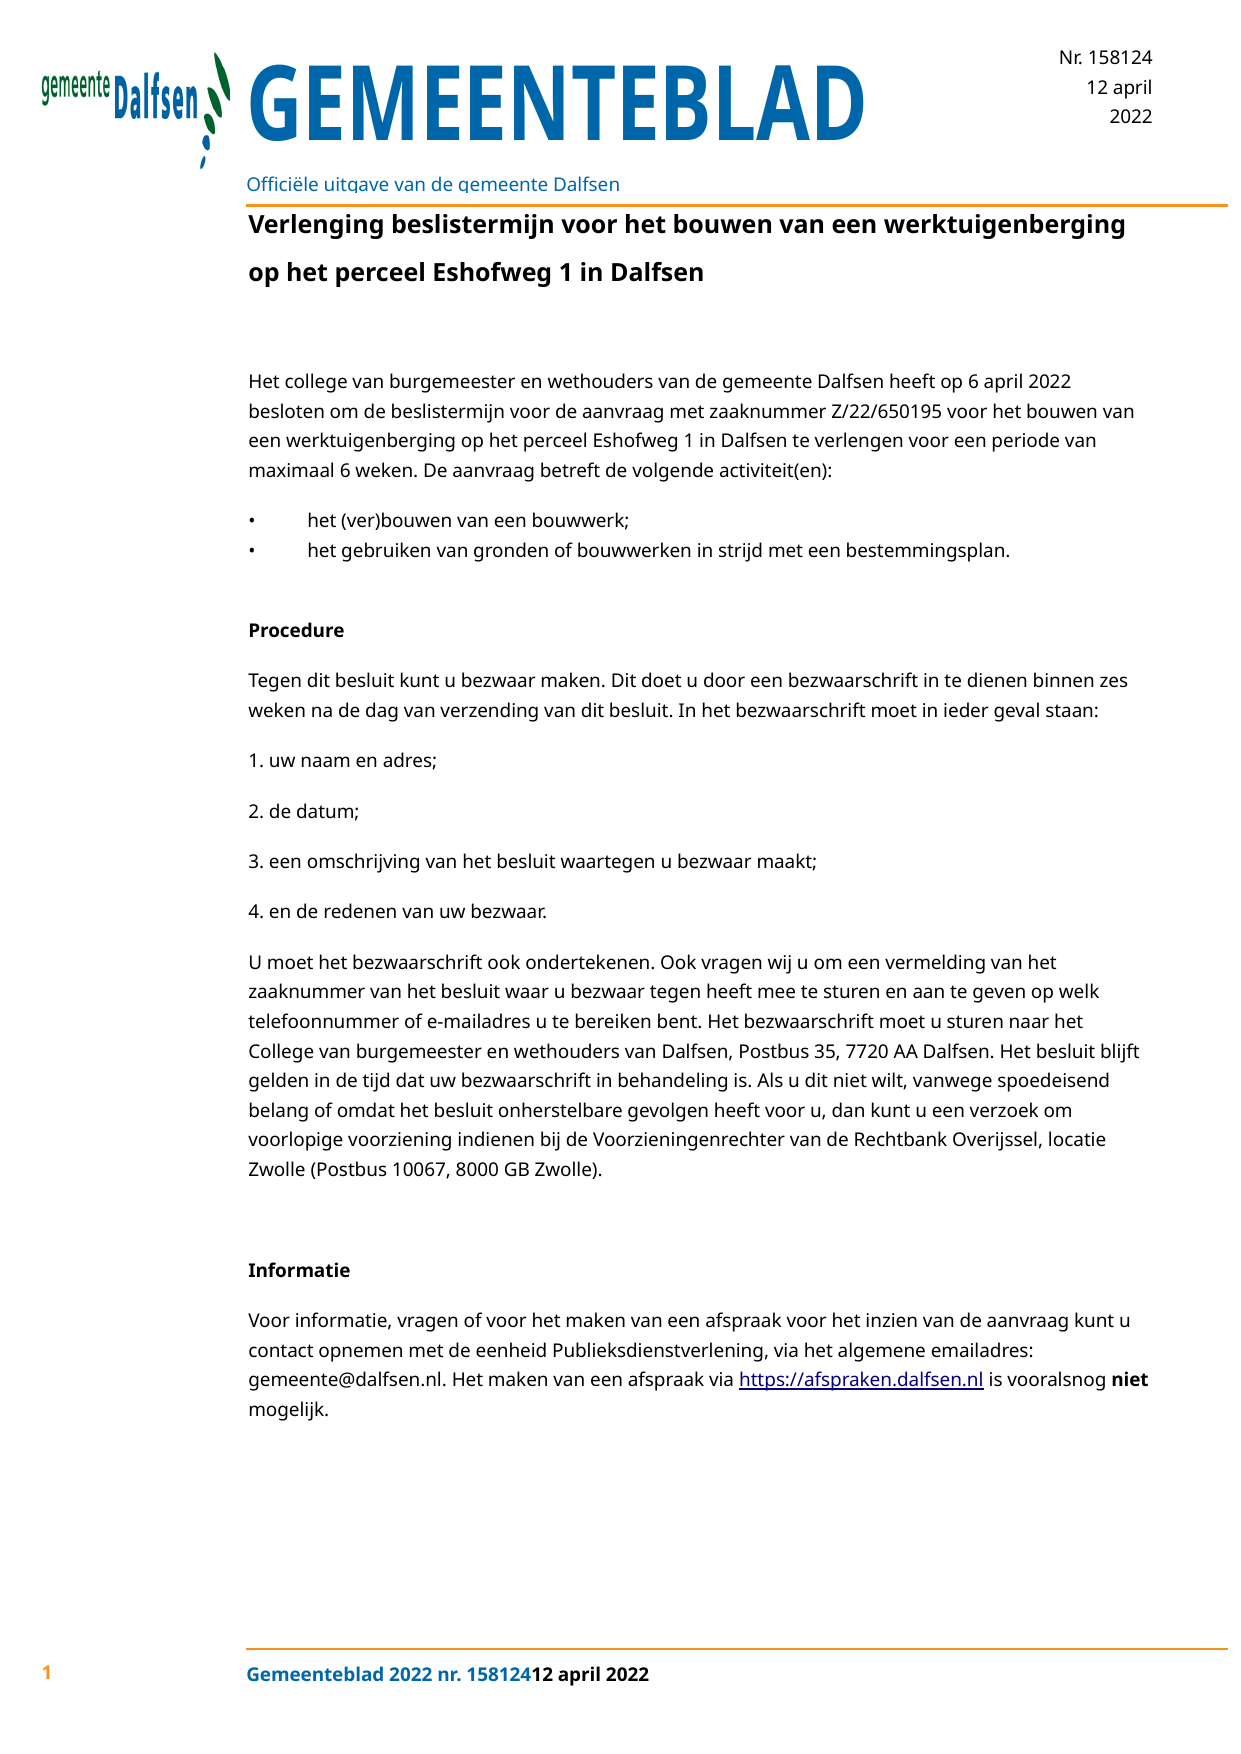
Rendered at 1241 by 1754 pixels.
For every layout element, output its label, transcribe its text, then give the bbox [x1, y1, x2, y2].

text 4. en de redenen van uw bezwaar. [248, 899, 1152, 924]
list het (ver)bouwen van een bouwwerk; [248, 507, 1152, 533]
list het gebruiken van gronden of bouwwerken in strijd met een bestemmingsplan. [248, 537, 1152, 563]
text 1. uw naam en adres; [248, 747, 1152, 773]
text 3. een omschrijving van het besluit waartegen u bezwaar maakt; [248, 848, 1152, 874]
text Tegen dit besluit kunt u bezwaar maken. Dit doet u door een bezwaarschrift in te dienen binnen zes weken na de dag van verzending van dit besluit. In het bezwaarschrift moet in ieder geval staan: [248, 667, 1152, 723]
text Procedure [248, 617, 1152, 643]
text Informatie [248, 1257, 1152, 1283]
text Het college van burgemeester en wethouders van de gemeente Dalfsen heeft op 6 april 2022 besloten om de beslistermijn voor de aanvraag met zaaknummer Z/22/650195 voor het bouwen van een werktuigenberging op het perceel Eshofweg 1 in Dalfsen te verlengen voor een periode van maximaal 6 weken. De aanvraag betreft de volgende activiteit(en): [248, 368, 1152, 483]
text Voor informatie, vragen of voor het maken van een afspraak voor het inzien van de aanvraag kunt u contact opnemen met de eenheid Publieksdienstverlening, via het algemene emailadres: gemeente@dalfsen.nl. Het maken van een afspraak via https://afspraken.dalfsen.nl is vooralsnog niet mogelijk. [248, 1307, 1152, 1422]
picture [41, 47, 231, 172]
text 2. de datum; [248, 798, 1152, 824]
text Verlenging beslistermijn voor het bouwen van een werktuigenberging op het perceel Eshofweg 1 in Dalfsen [248, 207, 1152, 288]
text U moet het bezwaarschrift ook ondertekenen. Ook vragen wij u om een vermelding van het zaaknummer van het besluit waar u bezwaar tegen heeft mee te sturen en aan te geven op welk telefoonnummer of e-mailadres u te bereiken bent. Het bezwaarschrift moet u sturen naar het College van burgemeester en wethouders van Dalfsen, Postbus 35, 7720 AA Dalfsen. Het besluit blijft gelden in de tijd dat uw bezwaarschrift in behandeling is. Als u dit niet wilt, vanwege spoedeisend belang of omdat het besluit onherstelbare gevolgen heeft voor u, dan kunt u een verzoek om voorlopige voorziening indienen bij de Voorzieningenrechter van de Rechtbank Overijssel, locatie Zwolle (Postbus 10067, 8000 GB Zwolle). [248, 949, 1152, 1182]
